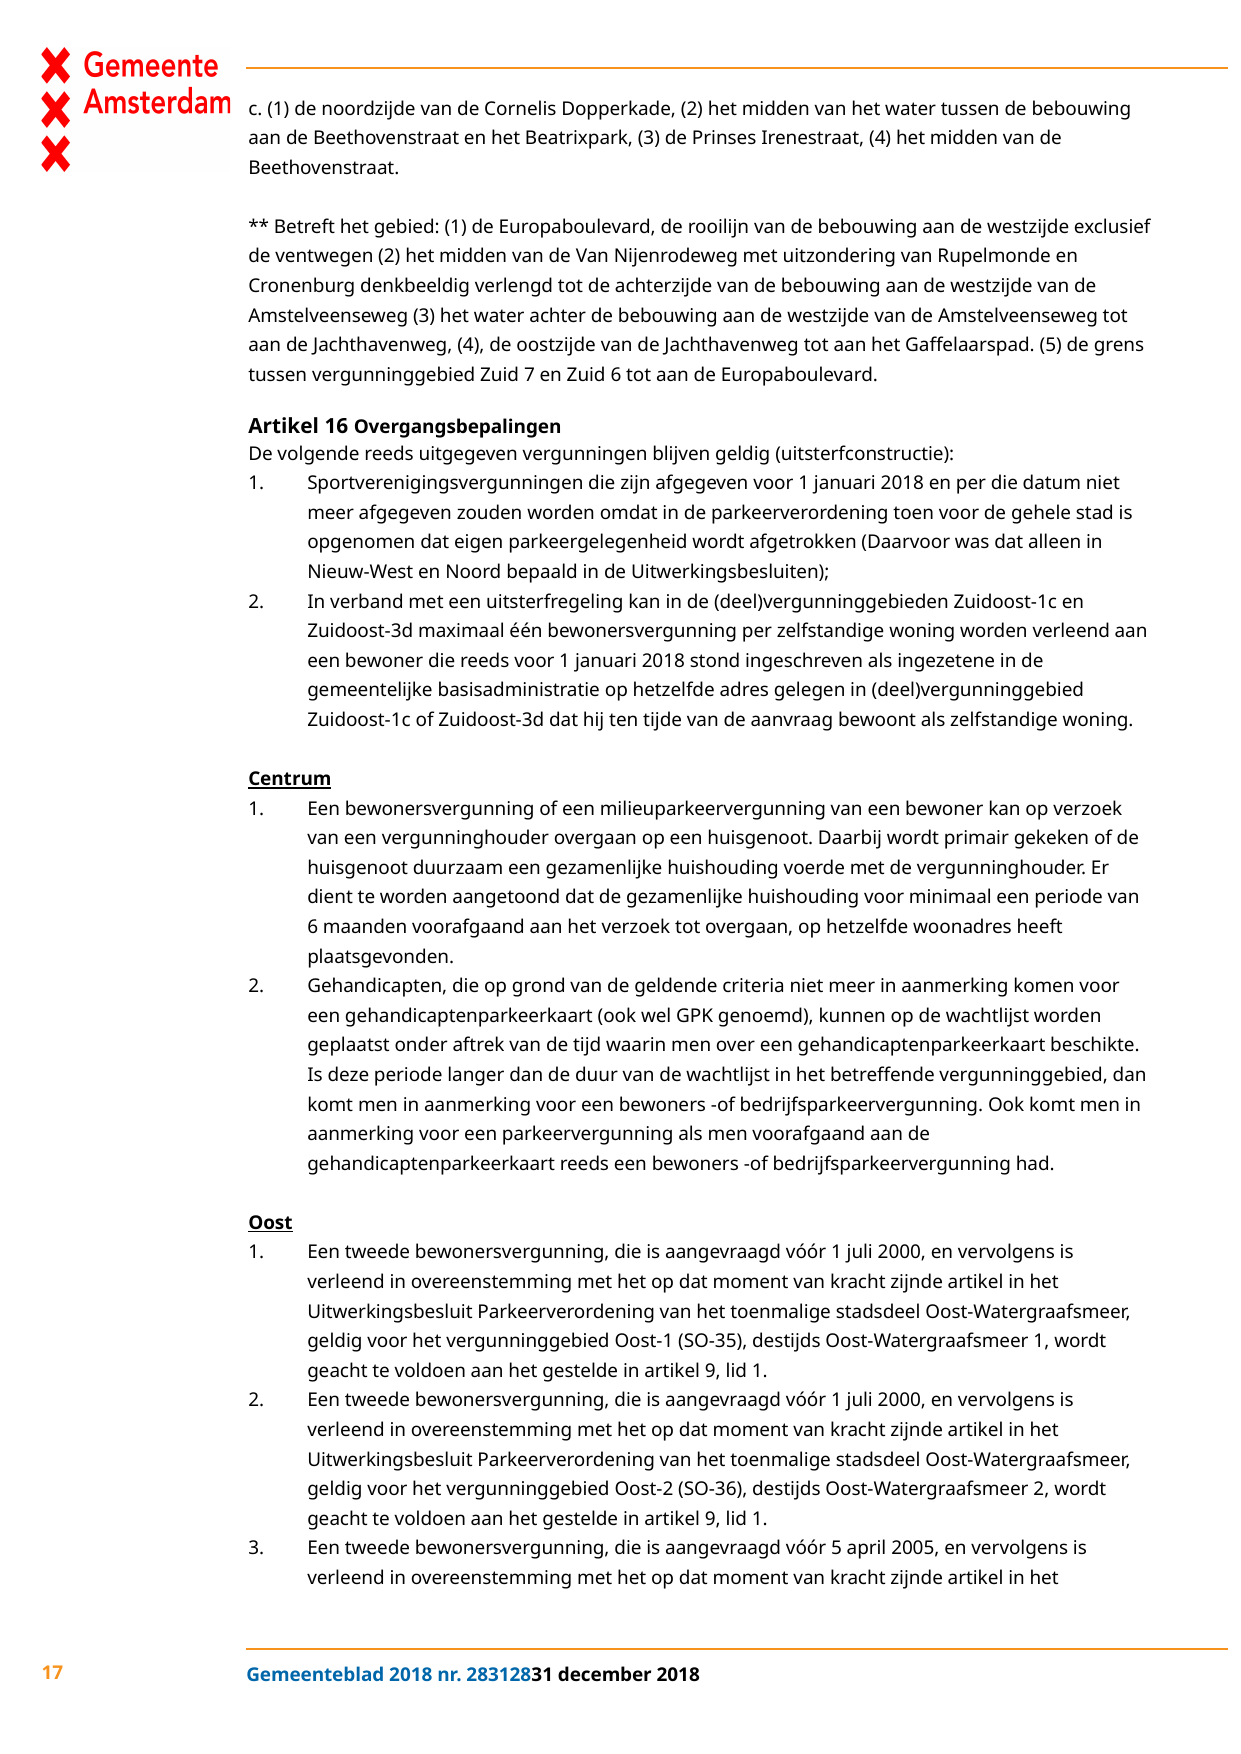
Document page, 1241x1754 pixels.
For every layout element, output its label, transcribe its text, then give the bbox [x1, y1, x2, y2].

list Sportverenigingsvergunningen die zijn afgegeven voor 1 januari 2018 en per die datum niet meer afgegeven zouden worden omdat in de parkeerverordening toen voor de gehele stad is opgenomen dat eigen parkeergelegenheid wordt afgetrokken (Daarvoor was dat alleen in Nieuw-West en Noord bepaald in de Uitwerkingsbesluiten); [248, 469, 1152, 584]
list Een tweede bewonersvergunning, die is aangevraagd vóór 1 juli 2000, en vervolgens is verleend in overeenstemming met het op dat moment van kracht zijnde artikel in het Uitwerkingsbesluit Parkeer­verordening van het toenmalige stadsdeel Oost-Watergraafsmeer, geldig voor het vergunninggebied Oost-2 (SO-36), destijds Oost-Watergraafsmeer 2, wordt geacht te voldoen aan het gestelde in artikel 9, lid 1. [248, 1387, 1152, 1531]
list Een tweede bewonersvergunning, die is aangevraagd vóór 5 april 2005, en vervolgens is verleend in overeenstemming met het op dat moment van kracht zijnde artikel in het [248, 1534, 1152, 1590]
picture [41, 47, 231, 172]
text De volgende reeds uitgegeven vergunningen blijven geldig (uitsterfconstructie): [248, 440, 1152, 466]
text ** Betreft het gebied: (1) de Europaboulevard, de rooilijn van de bebouwing aan de westzijde exclusief de ventwegen (2) het midden van de Van Nijenrodeweg met uitzondering van Rupelmonde en Cronenburg denkbeeldig verlengd tot de achterzijde van de bebouwing aan de westzijde van de Amstelveenseweg (3) het water achter de bebouwing aan de westzijde van de Amstelveenseweg tot aan de Jachthavenweg, (4), de oostzijde van de Jachthavenweg tot aan het Gaffelaarspad. (5) de grens tussen vergunninggebied Zuid 7 en Zuid 6 tot aan de Europaboulevard. [248, 213, 1152, 387]
list In verband met een uitsterfregeling kan in de (deel)vergunninggebieden Zuidoost-1c en Zuidoost-3d maximaal één bewonersvergunning per zelfstandige woning worden verleend aan een bewoner die reeds voor 1 januari 2018 stond ingeschreven als ingezetene in de gemeentelijke basisadministratie op hetzelfde adres gelegen in (deel)vergunninggebied Zuidoost-1c of Zuidoost-3d dat hij ten tijde van de aanvraag bewoont als zelfstandige woning. [248, 588, 1152, 732]
text Oost [248, 1209, 1152, 1235]
list Een bewonersvergunning of een milieuparkeervergunning van een bewoner kan op verzoek van een vergunninghouder overgaan op een huisgenoot. Daarbij wordt primair gekeken of de huisgenoot duurzaam een gezamenlijke huishouding voerde met de vergunninghouder. Er dient te worden aangetoond dat de gezamenlijke huishouding voor minimaal een periode van 6 maanden voorafgaand aan het verzoek tot overgaan, op hetzelfde woonadres heeft plaatsgevonden. [248, 795, 1152, 968]
text c. (1) de noordzijde van de Cornelis Dopperkade, (2) het midden van het water tussen de bebouwing aan de Beethovenstraat en het Beatrixpark, (3) de Prinses Irenestraat, (4) het midden van de Beethovenstraat. [248, 95, 1152, 180]
list Gehandicapten, die op grond van de geldende criteria niet meer in aanmerking komen voor een gehandicaptenparkeerkaart (ook wel GPK genoemd), kunnen op de wachtlijst worden geplaatst onder aftrek van de tijd waarin men over een gehandicaptenparkeerkaart beschikte. Is deze periode langer dan de duur van de wachtlijst in het betreffende vergunninggebied, dan komt men in aanmerking voor een bewoners -of bedrijfsparkeervergunning. Ook komt men in aanmerking voor een parkeervergunning als men voorafgaand aan de gehandicaptenparkeerkaart reeds een bewoners -of bedrijfsparkeervergunning had. [248, 972, 1152, 1176]
text Artikel 16 Overgangsbepalingen [248, 411, 1152, 440]
list Een tweede bewonersvergunning, die is aangevraagd vóór 1 juli 2000, en vervolgens is verleend in overeenstemming met het op dat moment van kracht zijnde artikel in het Uitwerkingsbesluit Parkeer­verordening van het toenmalige stadsdeel Oost-Watergraafsmeer, geldig voor het vergunninggebied Oost-1 (SO-35), destijds Oost-Watergraafsmeer 1, wordt geacht te voldoen aan het gestelde in artikel 9, lid 1. [248, 1239, 1152, 1383]
text Centrum [248, 765, 1152, 791]
